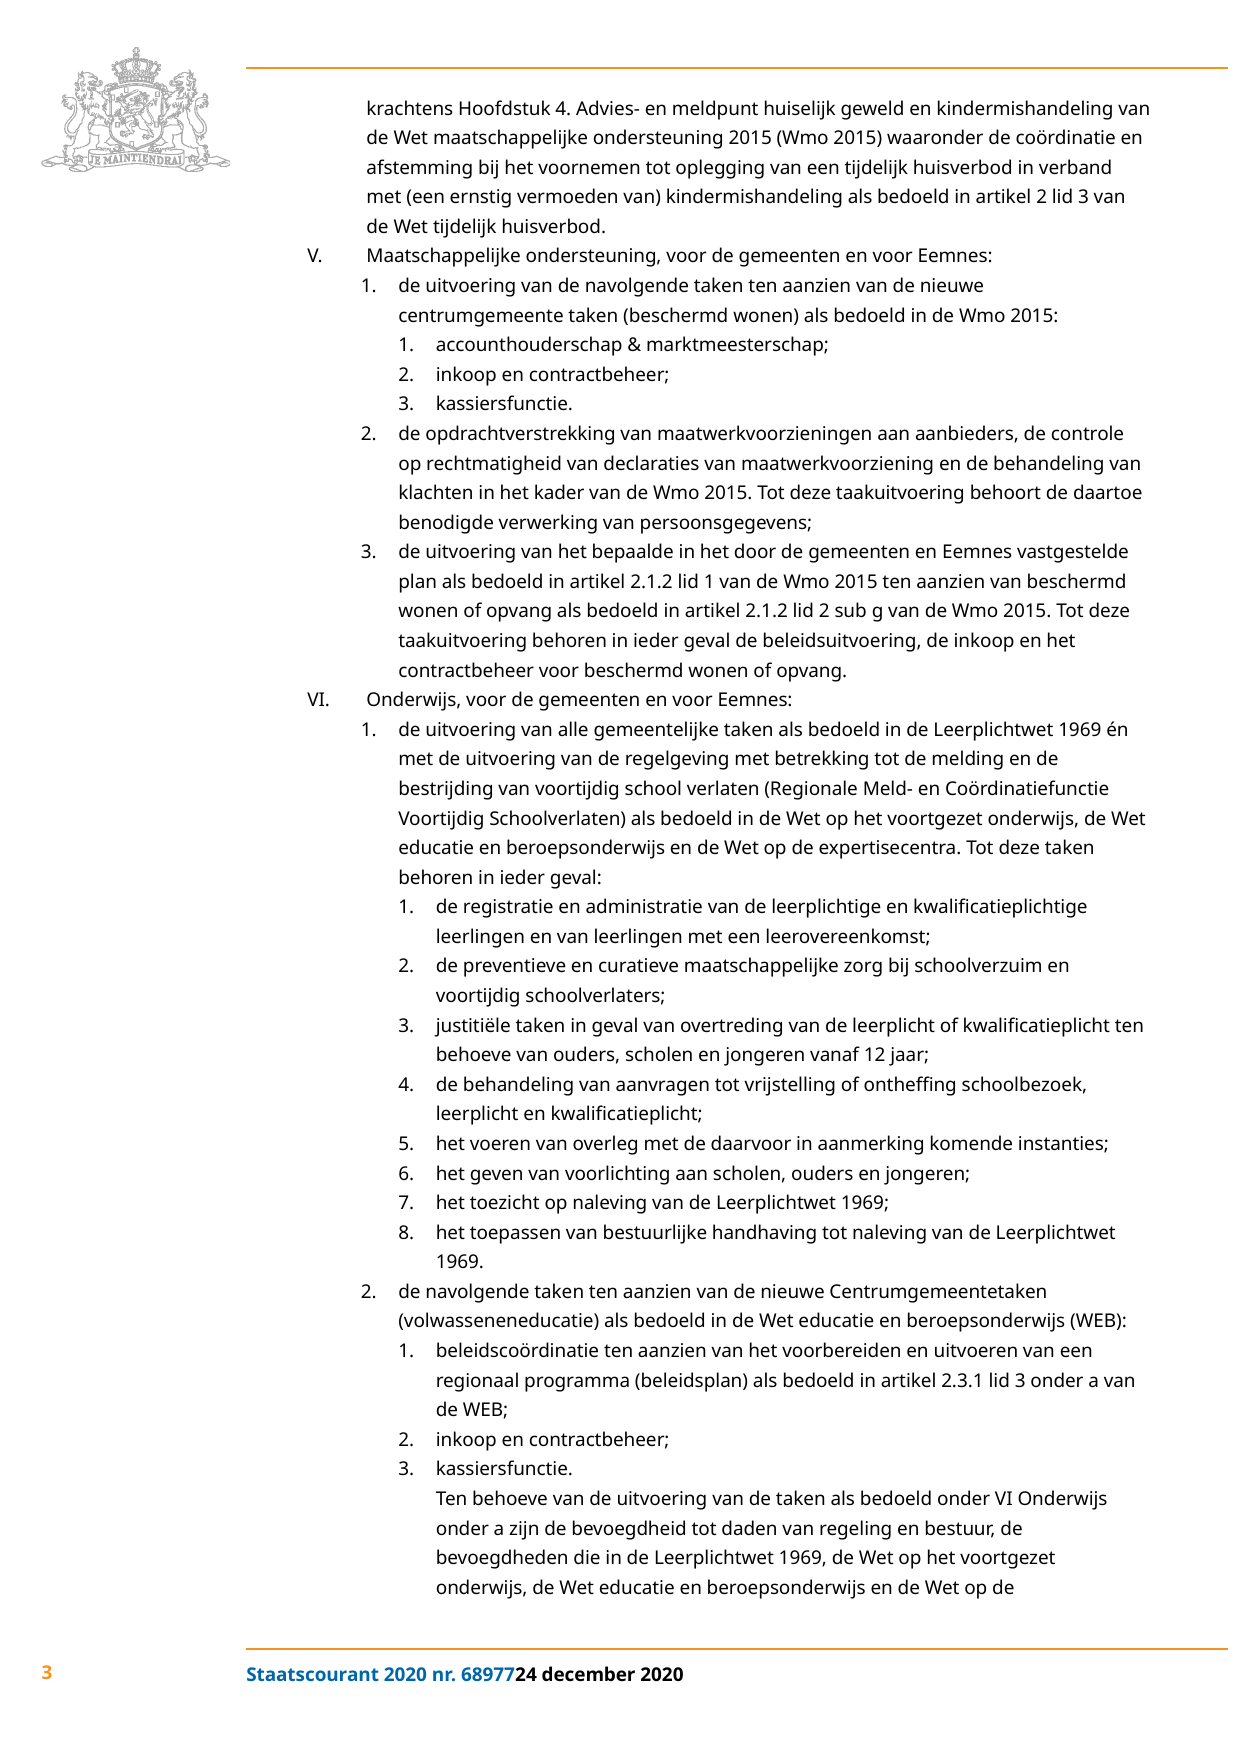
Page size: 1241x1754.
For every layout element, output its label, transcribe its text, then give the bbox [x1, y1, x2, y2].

list inkoop en contractbeheer; [398, 1426, 1152, 1452]
list de uitvoering van het bepaalde in het door de gemeenten en Eemnes vastgestelde plan als bedoeld in artikel 2.1.2 lid 1 van de Wmo 2015 ten aanzien van beschermd wonen of opvang als bedoeld in artikel 2.1.2 lid 2 sub g van de Wmo 2015. Tot deze taakuitvoering behoren in ieder geval de beleidsuitvoering, de inkoop en het contractbeheer voor beschermd wonen of opvang. [361, 538, 1152, 683]
list de uitvoering van alle gemeentelijke taken als bedoeld in de Leerplichtwet 1969 én met de uitvoering van de regelgeving met betrekking tot de melding en de bestrijding van voortijdig school verlaten (Regionale Meld- en Coördinatiefunctie Voortijdig Schoolverlaten) als bedoeld in de Wet op het voortgezet onderwijs, de Wet educatie en beroepsonderwijs en de Wet op de expertisecentra. Tot deze taken behoren in ieder geval: [361, 716, 1152, 890]
list accounthouderschap & marktmeesterschap; [398, 331, 1152, 357]
list de opdrachtverstrekking van maatwerkvoorzieningen aan aanbieders, de controle op rechtmatigheid van declaraties van maatwerkvoorziening en de behandeling van klachten in het kader van de Wmo 2015. Tot deze taakuitvoering behoort de daartoe benodigde verwerking van persoonsgegevens; [361, 420, 1152, 535]
list Onderwijs, voor de gemeenten en voor Eemnes: [307, 686, 1152, 712]
list Maatschappelijke ondersteuning, voor de gemeenten en voor Eemnes: [307, 243, 1152, 268]
list Ten behoeve van de uitvoering van de taken als bedoeld onder VI Onderwijs onder a zijn de bevoegdheid tot daden van regeling en bestuur, de bevoegdheden die in de Leerplichtwet 1969, de Wet op het voortgezet onderwijs, de Wet educatie en beroepsonderwijs en de Wet op de [398, 1485, 1152, 1600]
list krachtens Hoofdstuk 4. Advies- en meldpunt huiselijk geweld en kindermishandeling van de Wet maatschappelijke ondersteuning 2015 (Wmo 2015) waaronder de coördinatie en afstemming bij het voornemen tot oplegging van een tijdelijk huisverbod in verband met (een ernstig vermoeden van) kindermishandeling als bedoeld in artikel 2 lid 3 van de Wet tijdelijk huisverbod. [307, 95, 1152, 239]
list het toezicht op naleving van de Leerplichtwet 1969; [398, 1189, 1152, 1215]
list beleidscoördinatie ten aanzien van het voorbereiden en uitvoeren van een regionaal programma (beleidsplan) als bedoeld in artikel 2.3.1 lid 3 onder a van de WEB; [398, 1337, 1152, 1422]
list inkoop en contractbeheer; [398, 361, 1152, 387]
list de registratie en administratie van de leerplichtige en kwalificatieplichtige leerlingen en van leerlingen met een leerovereenkomst; [398, 893, 1152, 949]
list de preventieve en curatieve maatschappelijke zorg bij schoolverzuim en voortijdig schoolverlaters; [398, 953, 1152, 1008]
list het toepassen van bestuurlijke handhaving tot naleving van de Leerplichtwet 1969. [398, 1219, 1152, 1274]
list de uitvoering van de navolgende taken ten aanzien van de nieuwe centrumgemeente taken (beschermd wonen) als bedoeld in de Wmo 2015: [361, 272, 1152, 328]
list de behandeling van aanvragen tot vrijstelling of ontheffing schoolbezoek, leerplicht en kwalificatieplicht; [398, 1071, 1152, 1126]
list het geven van voorlichting aan scholen, ouders en jongeren; [398, 1160, 1152, 1186]
list kassiersfunctie. [398, 1456, 1152, 1481]
list kassiersfunctie. [398, 391, 1152, 416]
list justitiële taken in geval van overtreding van de leerplicht of kwalificatieplicht ten behoeve van ouders, scholen en jongeren vanaf 12 jaar; [398, 1012, 1152, 1067]
list de navolgende taken ten aanzien van de nieuwe Centrumgemeentetaken (volwasseneneducatie) als bedoeld in de Wet educatie en beroepsonderwijs (WEB): [361, 1278, 1152, 1333]
picture [41, 47, 231, 172]
list het voeren van overleg met de daarvoor in aanmerking komende instanties; [398, 1130, 1152, 1156]
